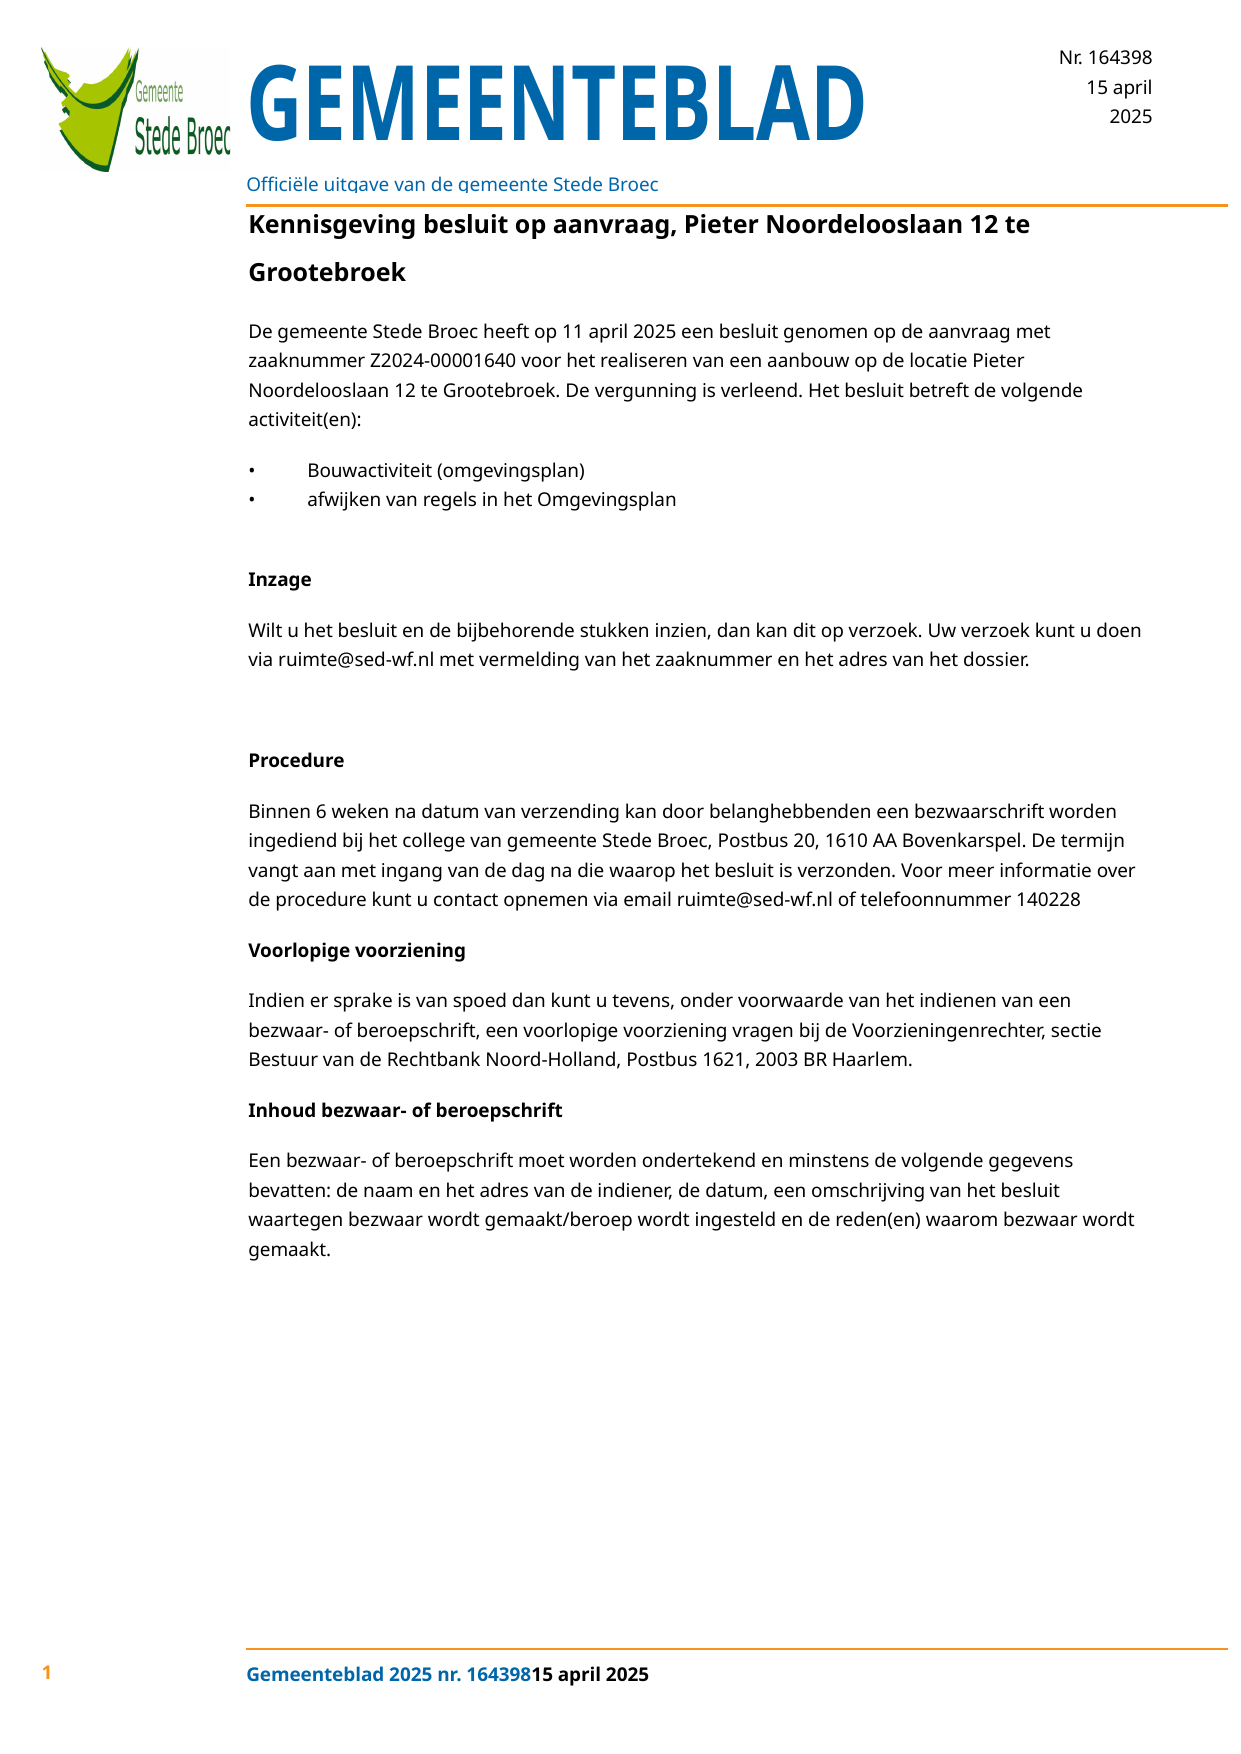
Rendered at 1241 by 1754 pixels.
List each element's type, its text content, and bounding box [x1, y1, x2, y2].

text Procedure [248, 747, 1152, 773]
text Inhoud bezwaar- of beroepschrift [248, 1097, 1152, 1123]
text Binnen 6 weken na datum van verzending kan door belanghebbenden een bezwaarschrift worden ingediend bij het college van gemeente Stede Broec, Postbus 20, 1610 AA Bovenkarspel. De termijn vangt aan met ingang van de dag na die waarop het besluit is verzonden. Voor meer informatie over de procedure kunt u contact opnemen via email ruimte@sed-wf.nl of telefoonnummer 140228 [248, 798, 1152, 912]
text Kennisgeving besluit op aanvraag, Pieter Noordelooslaan 12 te Grootebroek [248, 207, 1152, 288]
text De gemeente Stede Broec heeft op 11 april 2025 een besluit genomen op de aanvraag met zaaknummer Z2024-00001640 voor het realiseren van een aanbouw op de locatie Pieter Noordelooslaan 12 te Grootebroek. De vergunning is verleend. Het besluit betreft de volgende activiteit(en): [248, 318, 1152, 432]
picture [41, 47, 231, 172]
text Voorlopige voorziening [248, 937, 1152, 963]
text Inzage [248, 567, 1152, 592]
list afwijken van regels in het Omgevingsplan [248, 487, 1152, 512]
text Indien er sprake is van spoed dan kunt u tevens, onder voorwaarde van het indienen van een bezwaar- of beroepschrift, een voorlopige voorziening vragen bij de Voorzieningenrechter, sectie Bestuur van de Rechtbank Noord-Holland, Postbus 1621, 2003 BR Haarlem. [248, 987, 1152, 1072]
text Een bezwaar- of beroepschrift moet worden ondertekend en minstens de volgende gegevens bevatten: de naam en het adres van de indiener, de datum, een omschrijving van het besluit waartegen bezwaar wordt gemaakt/beroep wordt ingesteld en de reden(en) waarom bezwaar wordt gemaakt. [248, 1147, 1152, 1262]
text Wilt u het besluit en de bijbehorende stukken inzien, dan kan dit op verzoek. Uw verzoek kunt u doen via ruimte@sed-wf.nl met vermelding van het zaaknummer en het adres van het dossier. [248, 617, 1152, 672]
list Bouwactiviteit (omgevingsplan) [248, 457, 1152, 483]
